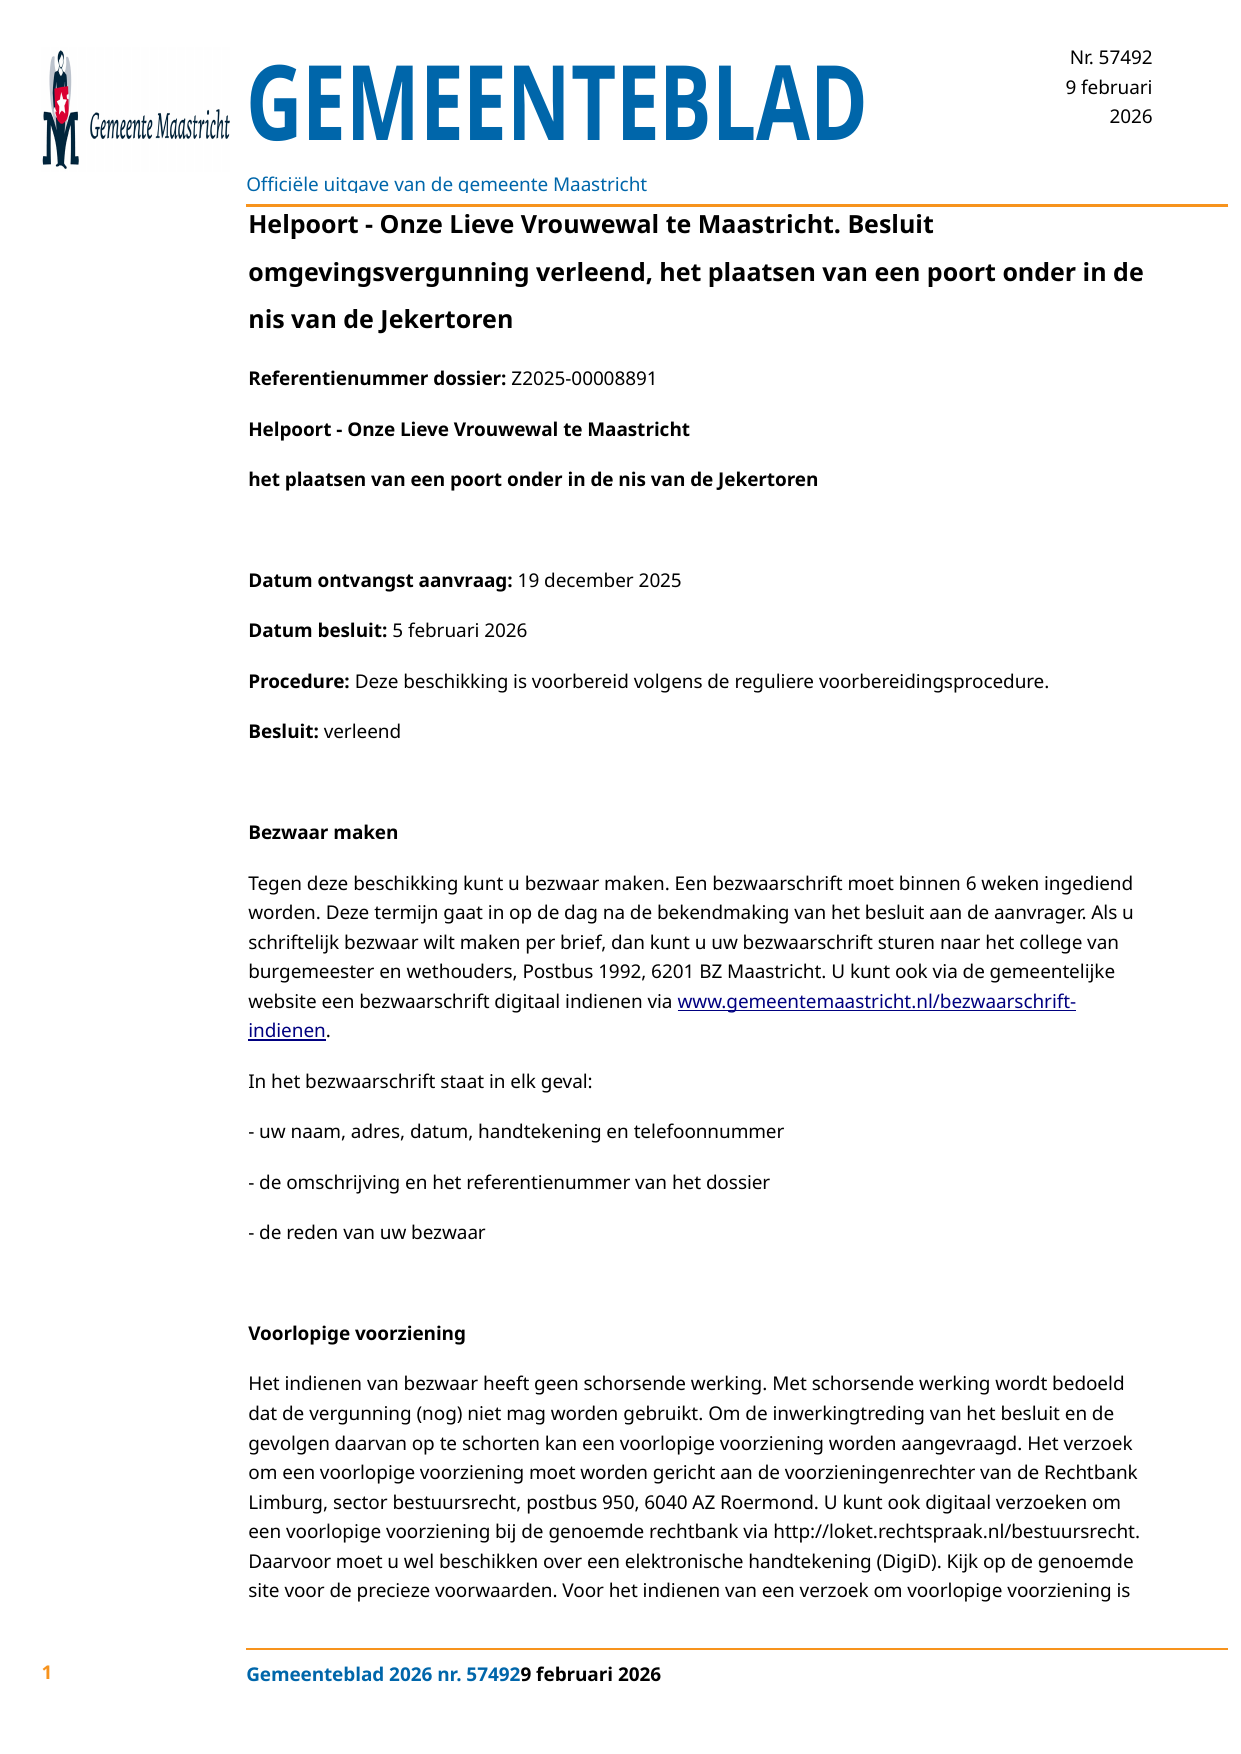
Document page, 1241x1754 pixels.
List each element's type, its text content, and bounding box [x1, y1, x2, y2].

text Datum ontvangst aanvraag: 19 december 2025 [248, 567, 1152, 593]
text Procedure: Deze beschikking is voorbereid volgens de reguliere voorbereidingsprocedure. [248, 668, 1152, 694]
text Voorlopige voorziening [248, 1320, 1152, 1346]
text Helpoort - Onze Lieve Vrouwewal te Maastricht. Besluit omgevingsvergunning verleend, het plaatsen van een poort onder in de nis van de Jekertoren [248, 207, 1152, 336]
text het plaatsen van een poort onder in de nis van de Jekertoren [248, 466, 1152, 492]
text Tegen deze beschikking kunt u bezwaar maken. Een bezwaarschrift moet binnen 6 weken ingediend worden. Deze termijn gaat in op de dag na de bekendmaking van het besluit aan de aanvrager. Als u schriftelijk bezwaar wilt maken per brief, dan kunt u uw bezwaarschrift sturen naar het college van burgemeester en wethouders, Postbus 1992, 6201 BZ Maastricht. U kunt ook via de gemeentelijke website een bezwaarschrift digitaal indienen via www.gemeentemaastricht.nl/bezwaarschrift-indienen. [248, 870, 1152, 1043]
text - uw naam, adres, datum, handtekening en telefoonnummer [248, 1118, 1152, 1144]
text In het bezwaarschrift staat in elk geval: [248, 1068, 1152, 1094]
text Datum besluit: 5 februari 2026 [248, 618, 1152, 643]
text Bezwaar maken [248, 819, 1152, 845]
text Besluit: verleend [248, 718, 1152, 744]
text - de omschrijving en het referentienummer van het dossier [248, 1169, 1152, 1194]
text Helpoort - Onze Lieve Vrouwewal te Maastricht [248, 416, 1152, 442]
picture [41, 47, 231, 172]
text Het indienen van bezwaar heeft geen schorsende werking. Met schorsende werking wordt bedoeld dat de vergunning (nog) niet mag worden gebruikt. Om de inwerkingtreding van het besluit en de gevolgen daarvan op te schorten kan een voorlopige voorziening worden aangevraagd. Het verzoek om een voorlopige voorziening moet worden gericht aan de voorzieningenrechter van de Rechtbank Limburg, sector bestuursrecht, postbus 950, 6040 AZ Roermond. U kunt ook digitaal verzoeken om een voorlopige voorziening bij de genoemde rechtbank via http://loket.rechtspraak.nl/bestuursrecht. Daarvoor moet u wel beschikken over een elektronische handtekening (DigiD). Kijk op de genoemde site voor de precieze voorwaarden. Voor het indienen van een verzoek om voorlopige voorziening is [248, 1371, 1152, 1603]
text - de reden van uw bezwaar [248, 1219, 1152, 1245]
text Referentienummer dossier: Z2025-00008891 [248, 366, 1152, 391]
